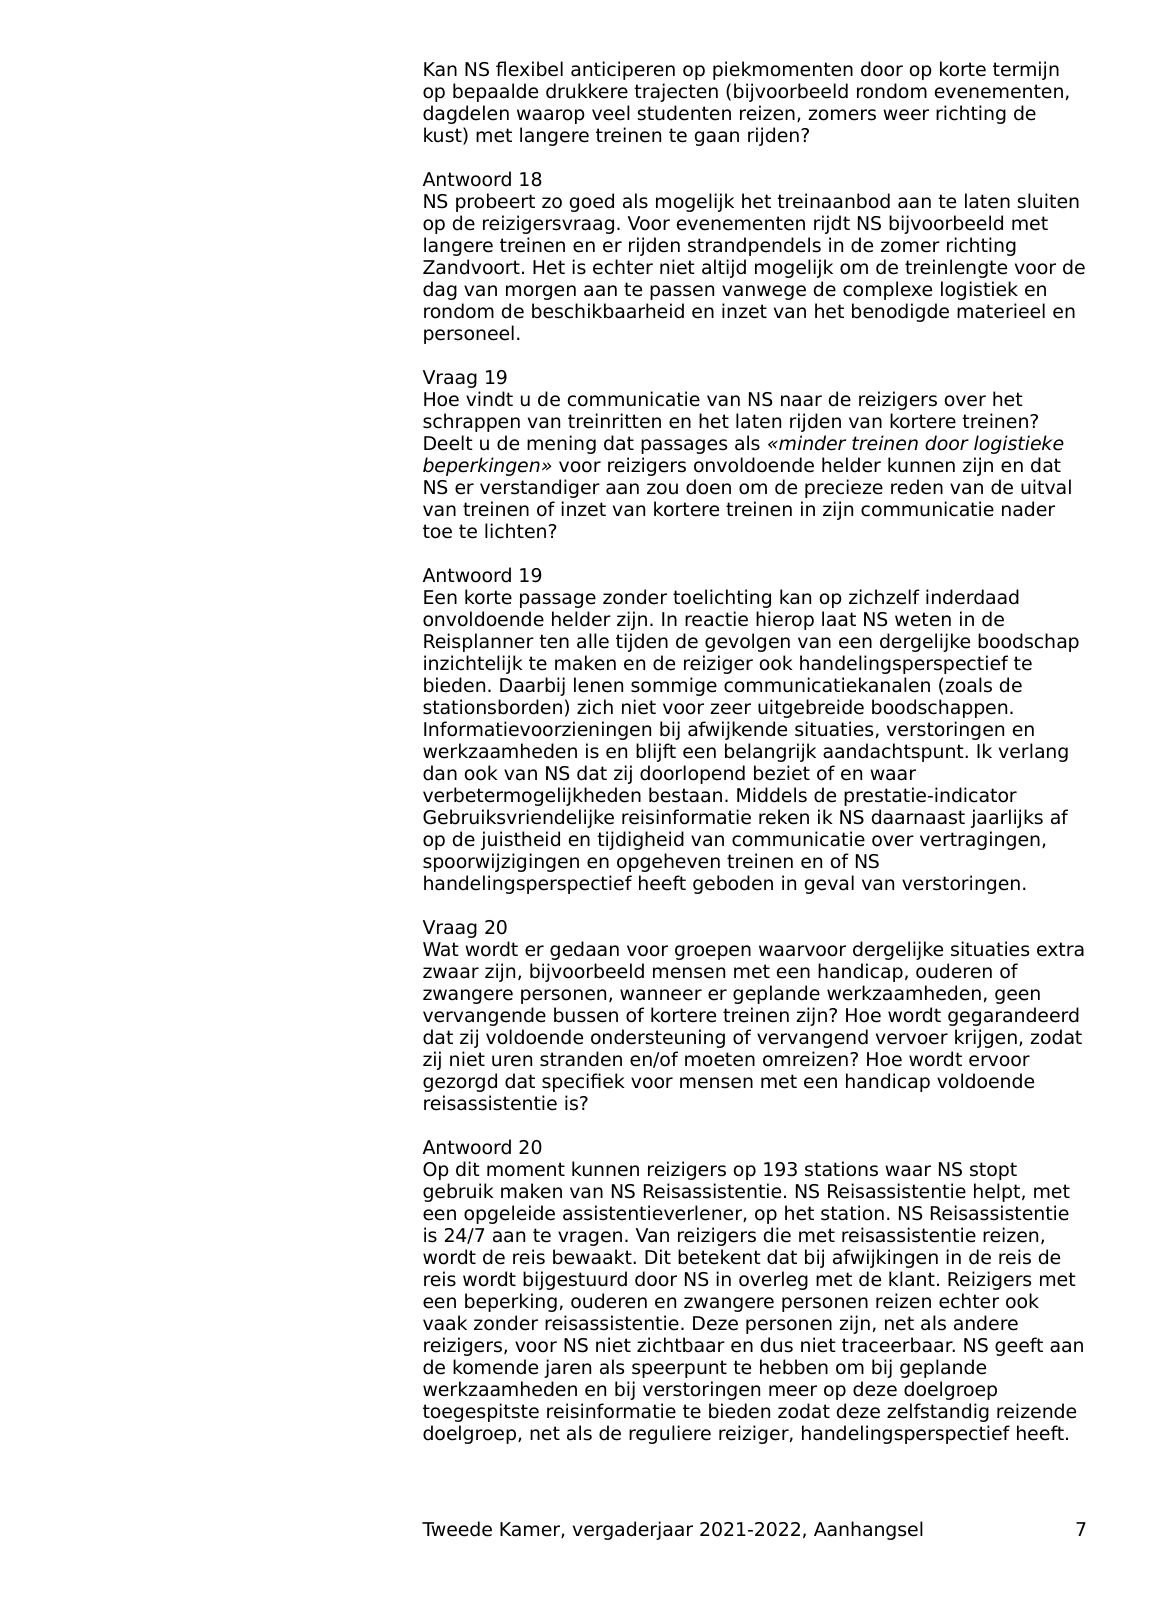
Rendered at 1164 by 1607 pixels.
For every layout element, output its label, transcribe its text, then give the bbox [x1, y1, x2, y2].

text Hoe vindt u de communicatie van NS naar de reizigers over het schrappen van treinritten en het laten rijden van kortere treinen? Deelt u de mening dat passages als «minder treinen door logistieke beperkingen» voor reizigers onvoldoende helder kunnen zijn en dat NS er verstandiger aan zou doen om de precieze reden van de uitval van treinen of inzet van kortere treinen in zijn communicatie nader toe te lichten? [422, 389, 1087, 543]
text Antwoord 20 [422, 1137, 1087, 1159]
text NS probeert zo goed als mogelijk het treinaanbod aan te laten sluiten op de reizigersvraag. Voor evenementen rijdt NS bijvoorbeeld met langere treinen en er rijden strandpendels in de zomer richting Zandvoort. Het is echter niet altijd mogelijk om de treinlengte voor de dag van morgen aan te passen vanwege de complexe logistiek en rondom de beschikbaarheid en inzet van het benodigde materieel en personeel. [422, 191, 1087, 345]
text Kan NS flexibel anticiperen op piekmomenten door op korte termijn op bepaalde drukkere trajecten (bijvoorbeeld rondom evenementen, dagdelen waarop veel studenten reizen, zomers weer richting de kust) met langere treinen te gaan rijden? [422, 59, 1087, 147]
text Een korte passage zonder toelichting kan op zichzelf inderdaad onvoldoende helder zijn. In reactie hierop laat NS weten in de Reisplanner ten alle tijden de gevolgen van een dergelijke boodschap inzichtelijk te maken en de reiziger ook handelingsperspectief te bieden. Daarbij lenen sommige communicatiekanalen (zoals de stationsborden) zich niet voor zeer uitgebreide boodschappen. Informatievoorzieningen bij afwijkende situaties, verstoringen en werkzaamheden is en blijft een belangrijk aandachtspunt. Ik verlang dan ook van NS dat zij doorlopend beziet of en waar verbetermogelijkheden bestaan. Middels de prestatie-indicator Gebruiksvriendelijke reisinformatie reken ik NS daarnaast jaarlijks af op de juistheid en tijdigheid van communicatie over vertragingen, spoorwijzigingen en opgeheven treinen en of NS handelingsperspectief heeft geboden in geval van verstoringen. [422, 587, 1087, 895]
text Wat wordt er gedaan voor groepen waarvoor dergelijke situaties extra zwaar zijn, bijvoorbeeld mensen met een handicap, ouderen of zwangere personen, wanneer er geplande werkzaamheden, geen vervangende bussen of kortere treinen zijn? Hoe wordt gegarandeerd dat zij voldoende ondersteuning of vervangend vervoer krijgen, zodat zij niet uren stranden en/of moeten omreizen? Hoe wordt ervoor gezorgd dat specifiek voor mensen met een handicap voldoende reisassistentie is? [422, 939, 1087, 1115]
text Vraag 19 [422, 367, 1087, 389]
text Op dit moment kunnen reizigers op 193 stations waar NS stopt gebruik maken van NS Reisassistentie. NS Reisassistentie helpt, met een opgeleide assistentieverlener, op het station. NS Reisassistentie is 24/7 aan te vragen. Van reizigers die met reisassistentie reizen, wordt de reis bewaakt. Dit betekent dat bij afwijkingen in de reis de reis wordt bijgestuurd door NS in overleg met de klant. Reizigers met een beperking, ouderen en zwangere personen reizen echter ook vaak zonder reisassistentie. Deze personen zijn, net als andere reizigers, voor NS niet zichtbaar en dus niet traceerbaar. NS geeft aan de komende jaren als speerpunt te hebben om bij geplande werkzaamheden en bij verstoringen meer op deze doelgroep toegespitste reisinformatie te bieden zodat deze zelfstandig reizende doelgroep, net als de reguliere reiziger, handelingsperspectief heeft. [422, 1159, 1087, 1445]
text Vraag 20 [422, 917, 1087, 939]
text Antwoord 19 [422, 565, 1087, 587]
text Antwoord 18 [422, 169, 1087, 191]
